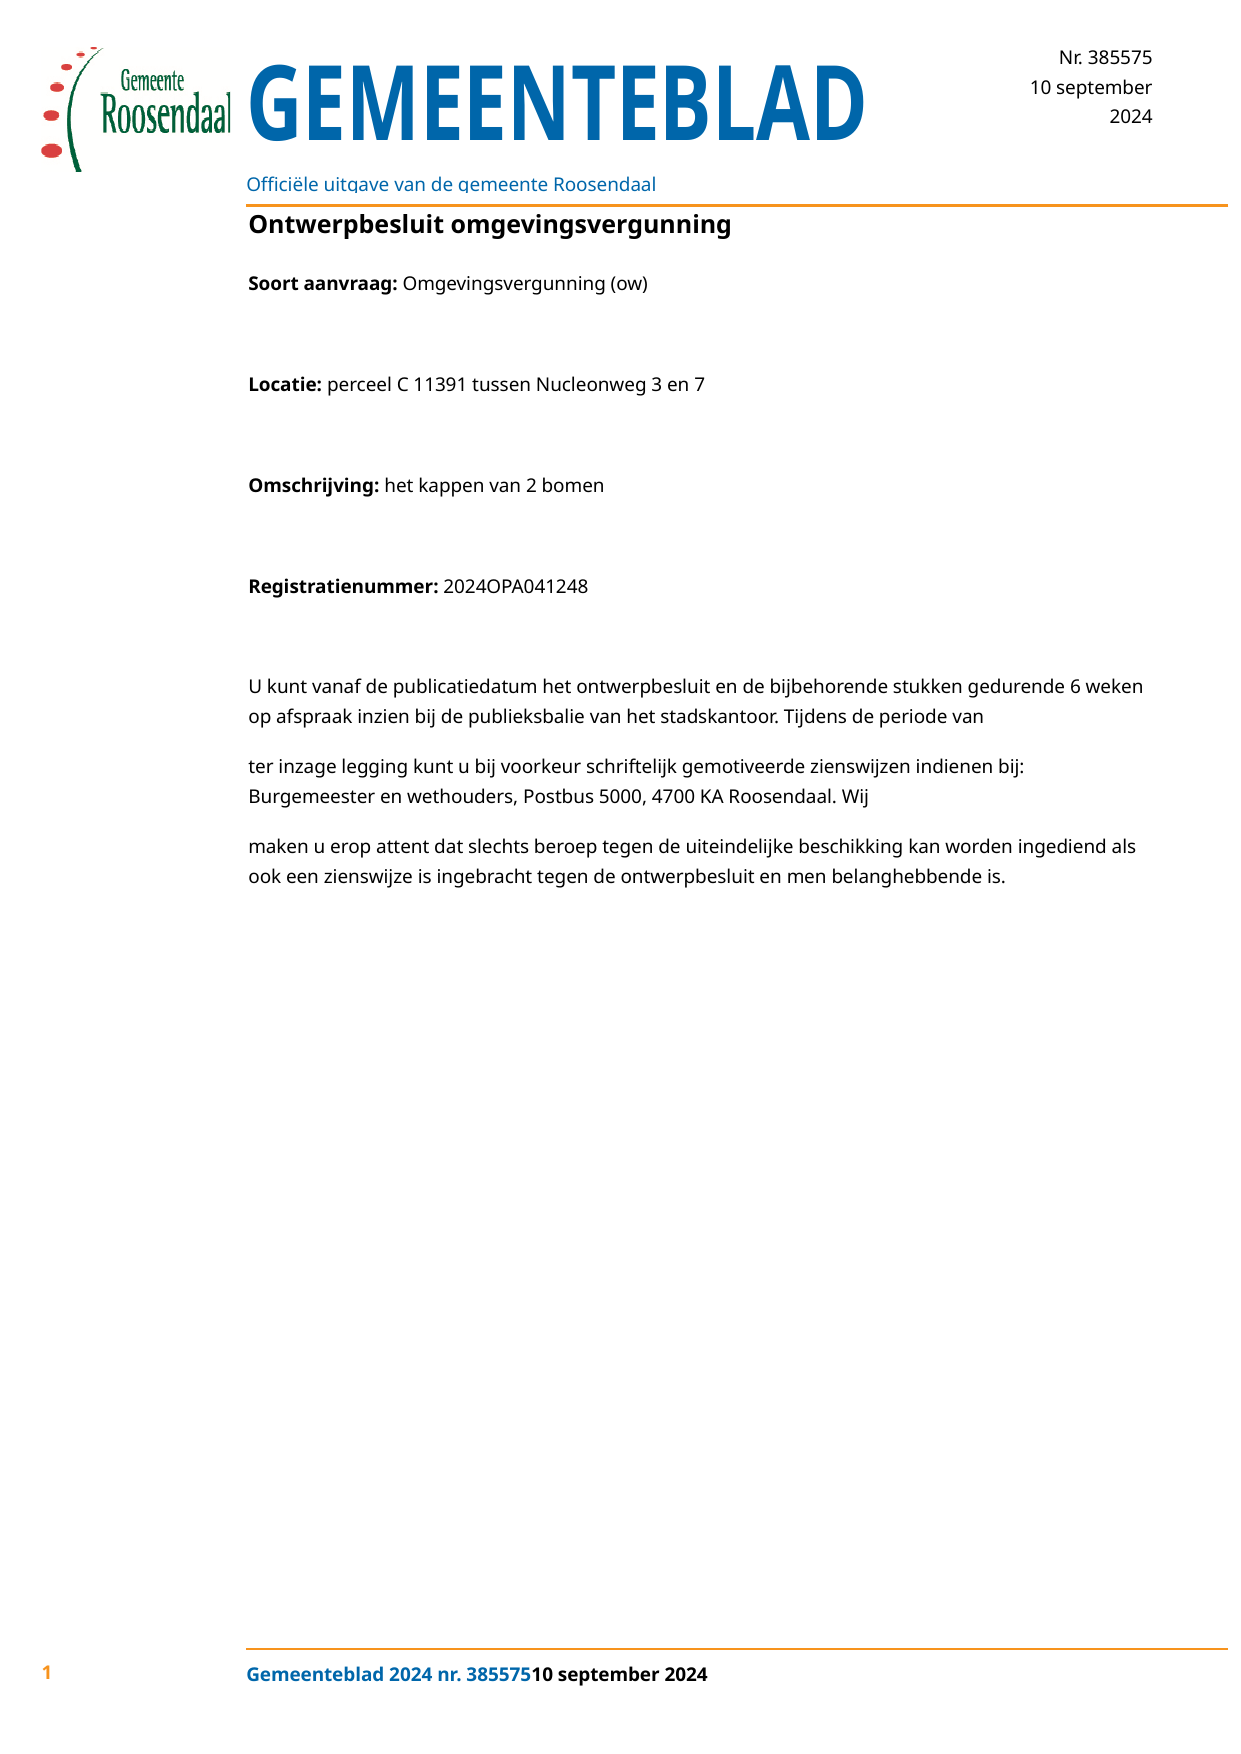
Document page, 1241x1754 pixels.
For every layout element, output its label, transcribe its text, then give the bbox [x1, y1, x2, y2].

text Soort aanvraag: Omgevingsvergunning (ow) [248, 270, 1152, 296]
text Ontwerpbesluit omgevingsvergunning [248, 207, 1152, 241]
picture [41, 47, 231, 172]
text Omschrijving: het kappen van 2 bomen [248, 472, 1152, 498]
text Registratienummer: 2024OPA041248 [248, 573, 1152, 598]
text Locatie: perceel C 11391 tussen Nucleonweg 3 en 7 [248, 371, 1152, 397]
text maken u erop attent dat slechts beroep tegen de uiteindelijke beschikking kan worden ingediend als ook een zienswijze is ingebracht tegen de ontwerpbesluit en men belanghebbende is. [248, 834, 1152, 889]
text ter inzage legging kunt u bij voorkeur schriftelijk gemotiveerde zienswijzen indienen bij: Burgemeester en wethouders, Postbus 5000, 4700 KA Roosendaal. Wij [248, 754, 1152, 809]
text U kunt vanaf de publicatiedatum het ontwerpbesluit en de bijbehorende stukken gedurende 6 weken op afspraak inzien bij de publieksbalie van het stadskantoor. Tijdens de periode van [248, 674, 1152, 729]
